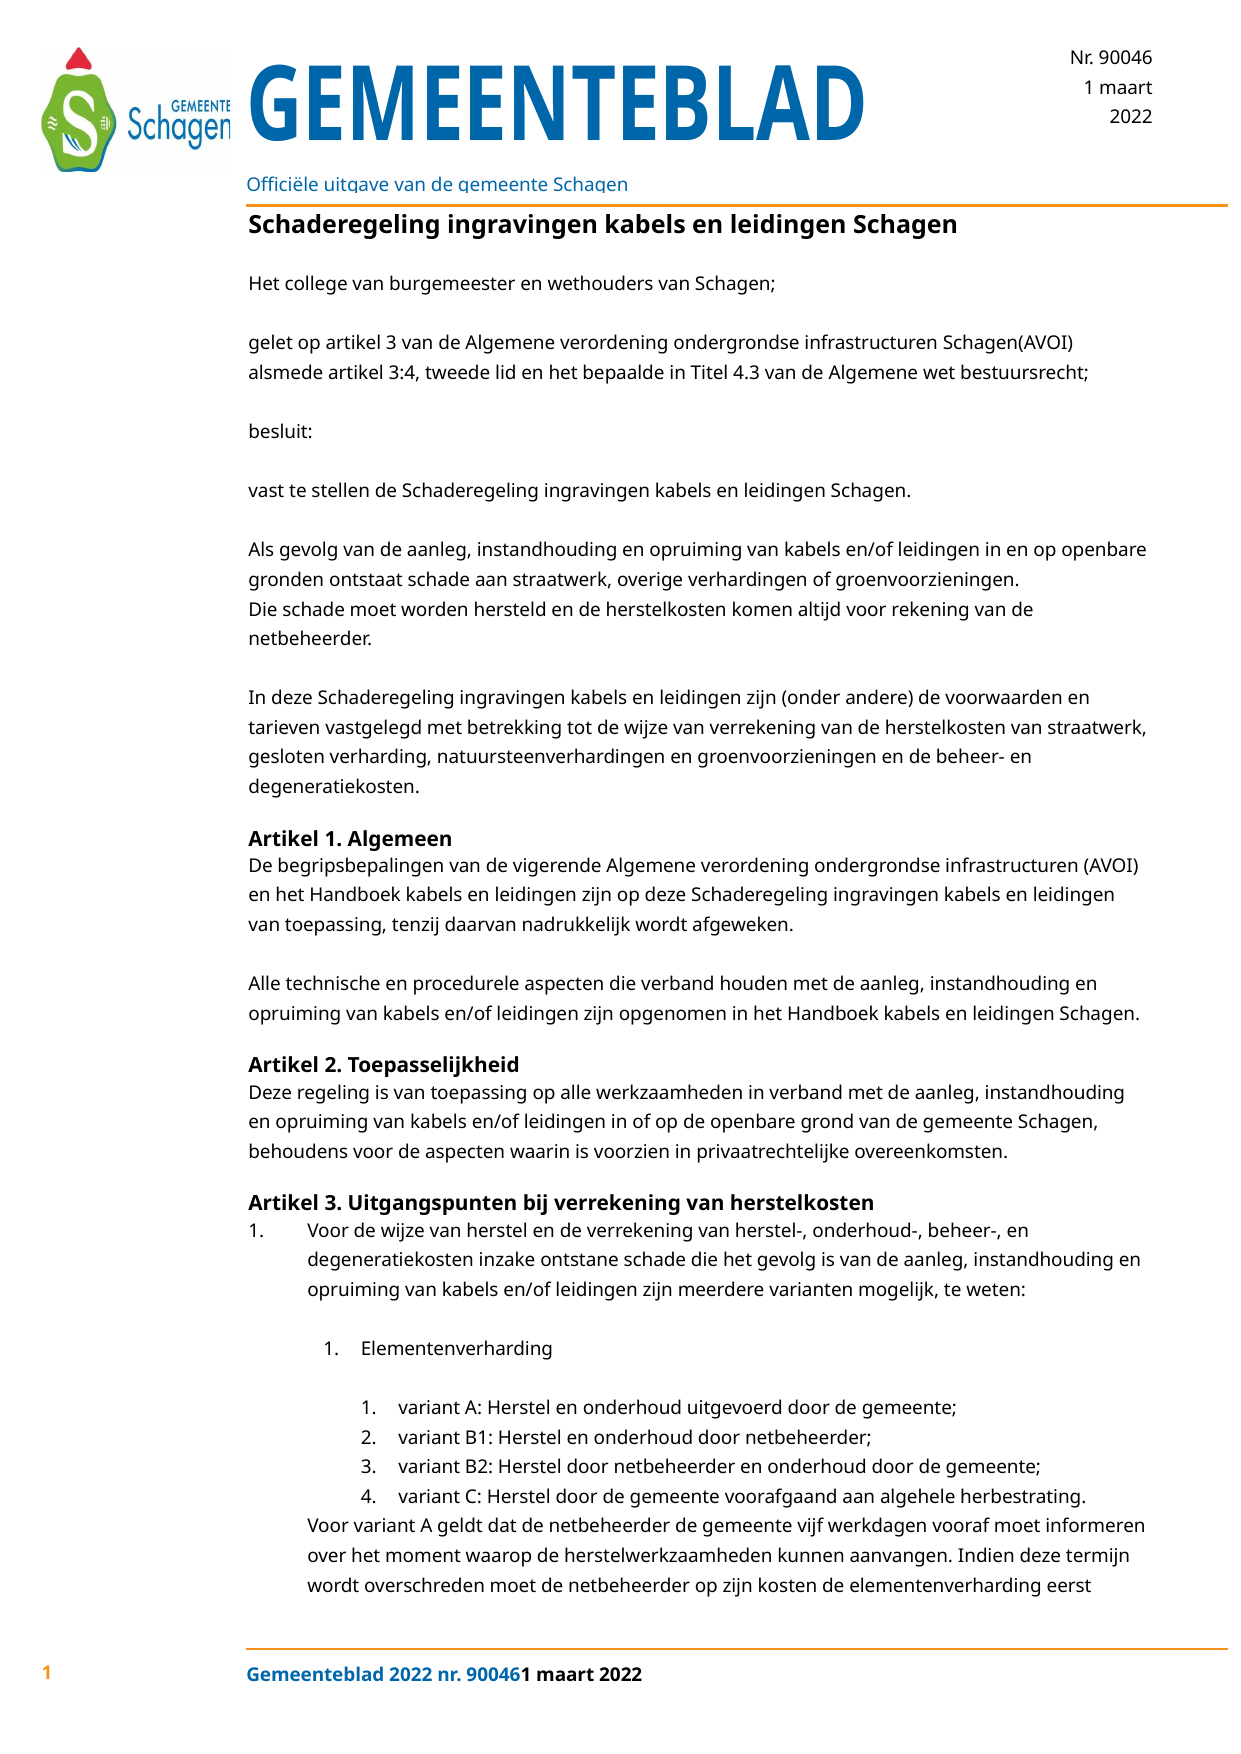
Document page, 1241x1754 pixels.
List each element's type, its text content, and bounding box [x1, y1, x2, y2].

text Alle technische en procedurele aspecten die verband houden met de aanleg, instandhouding en opruiming van kabels en/of leidingen zijn opgenomen in het Handboek kabels en leidingen Schagen. [248, 970, 1152, 1026]
text Artikel 3. Uitgangspunten bij verrekening van herstelkosten [248, 1188, 1152, 1217]
list variant B1: Herstel en onderhoud door netbeheerder; [361, 1424, 1152, 1450]
text De begripsbepalingen van de vigerende Algemene verordening ondergrondse infrastructuren (AVOI) en het Handboek kabels en leidingen zijn op deze Schaderegeling ingravingen kabels en leidingen van toepassing, tenzij daarvan nadrukkelijk wordt afgeweken. [248, 852, 1152, 937]
text Als gevolg van de aanleg, instandhouding en opruiming van kabels en/of leidingen in en op openbare gronden ontstaat schade aan straatwerk, overige verhardingen of groenvoorzieningen. [248, 537, 1152, 592]
text besluit: [248, 418, 1152, 444]
text Deze regeling is van toepassing op alle werkzaamheden in verband met de aanleg, instandhouding en opruiming van kabels en/of leidingen in of op de openbare grond van de gemeente Schagen, behoudens voor de aspecten waarin is voorzien in privaatrechtelijke overeenkomsten. [248, 1079, 1152, 1164]
list variant C: Herstel door de gemeente voorafgaand aan algehele herbestrating. [361, 1483, 1152, 1509]
text gelet op artikel 3 van de Algemene verordening ondergrondse infrastructuren Schagen(AVOI) alsmede artikel 3:4, tweede lid en het bepaalde in Titel 4.3 van de Algemene wet bestuursrecht; [248, 329, 1152, 385]
text Die schade moet worden hersteld en de herstelkosten komen altijd voor rekening van de netbeheerder. [248, 596, 1152, 651]
text Artikel 1. Algemeen [248, 824, 1152, 852]
picture [41, 47, 231, 172]
text vast te stellen de Schaderegeling ingravingen kabels en leidingen Schagen. [248, 477, 1152, 503]
text Het college van burgemeester en wethouders van Schagen; [248, 270, 1152, 296]
list variant A: Herstel en onderhoud uitgevoerd door de gemeente; [361, 1394, 1152, 1420]
text Artikel 2. Toepasselijkheid [248, 1050, 1152, 1079]
list Voor de wijze van herstel en de verrekening van herstel-, onderhoud-, beheer-, en degeneratiekosten inzake ontstane schade die het gevolg is van de aanleg, instandhouding en opruiming van kabels en/of leidingen zijn meerdere varianten mogelijk, te weten: [248, 1217, 1152, 1302]
list variant B2: Herstel door netbeheerder en onderhoud door de gemeente; [361, 1453, 1152, 1479]
text In deze Schaderegeling ingravingen kabels en leidingen zijn (onder andere) de voorwaarden en tarieven vastgelegd met betrekking tot de wijze van verrekening van de herstelkosten van straatwerk, gesloten verharding, natuursteenverhardingen en groenvoorzieningen en de beheer- en degeneratiekosten. [248, 684, 1152, 799]
list Voor variant A geldt dat de netbeheerder de gemeente vijf werkdagen vooraf moet informeren over het moment waarop de herstelwerkzaamheden kunnen aanvangen. Indien deze termijn wordt overschreden moet de netbeheerder op zijn kosten de elementenverharding eerst [248, 1513, 1152, 1598]
text Schaderegeling ingravingen kabels en leidingen Schagen [248, 207, 1152, 241]
list Elementenverharding [323, 1335, 1152, 1361]
